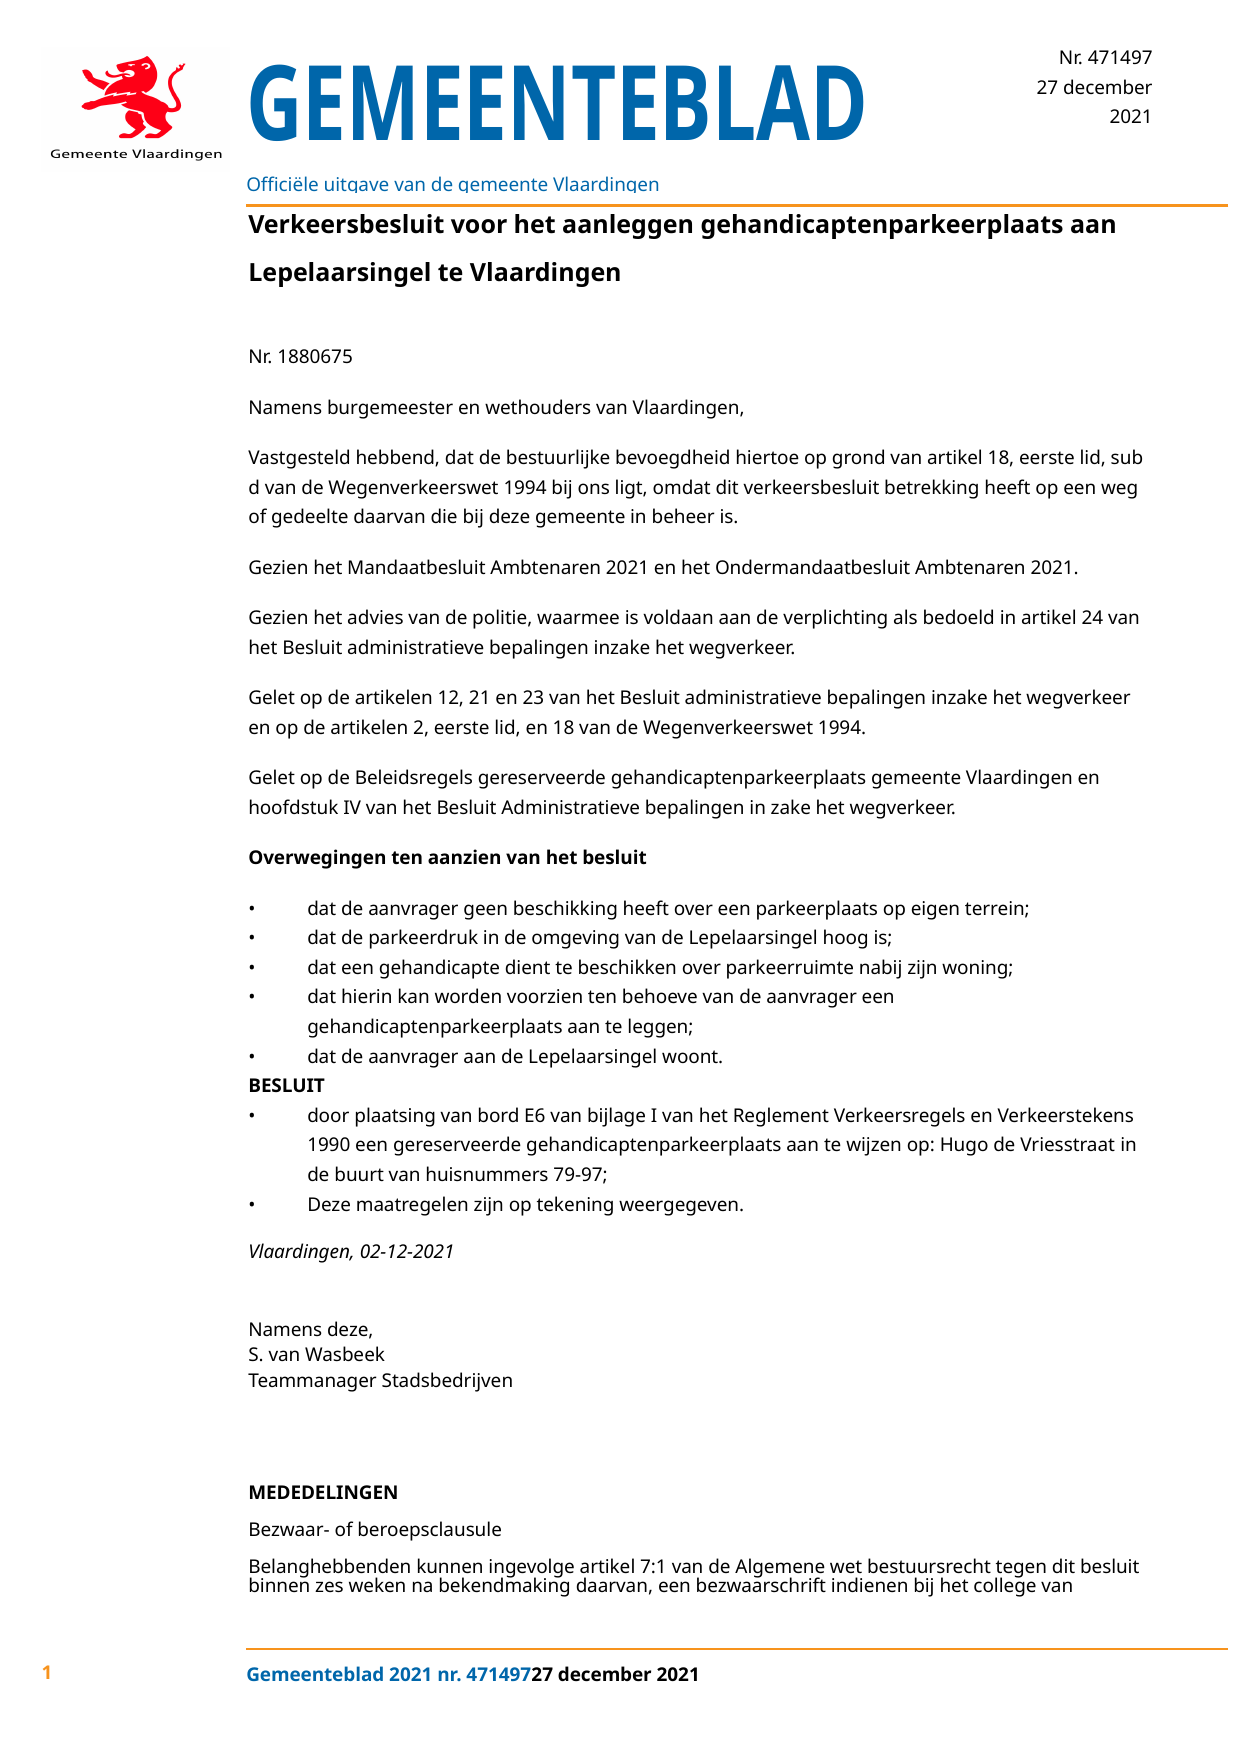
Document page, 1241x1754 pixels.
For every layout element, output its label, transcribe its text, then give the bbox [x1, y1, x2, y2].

text Namens deze, [248, 1316, 1152, 1341]
text Namens burgemeester en wethouders van Vlaardingen, [248, 394, 1152, 420]
text Gelet op de artikelen 12, 21 en 23 van het Besluit administratieve bepalingen inzake het wegverkeer en op de artikelen 2, eerste lid, en 18 van de Wegenverkeerswet 1994. [248, 684, 1152, 740]
picture [41, 47, 231, 172]
list dat de parkeerdruk in de omgeving van de Lepelaarsingel hoog is; [248, 924, 1152, 950]
text Gezien het Mandaatbesluit Ambtenaren 2021 en het Ondermandaatbesluit Ambtenaren 2021. [248, 554, 1152, 580]
text Verkeersbesluit voor het aanleggen gehandicaptenparkeerplaats aan Lepelaarsingel te Vlaardingen [248, 207, 1152, 288]
text Overwegingen ten aanzien van het besluit [248, 844, 1152, 870]
text S. van Wasbeek [248, 1341, 1152, 1367]
list dat een gehandicapte dient te beschikken over parkeerruimte nabij zijn woning; [248, 954, 1152, 980]
text BESLUIT [248, 1072, 1152, 1098]
list Deze maatregelen zijn op tekening weergegeven. [248, 1191, 1152, 1216]
text Vastgesteld hebbend, dat de bestuurlijke bevoegdheid hiertoe op grond van artikel 18, eerste lid, sub d van de Wegenverkeerswet 1994 bij ons ligt, omdat dit verkeersbesluit betrekking heeft op een weg of gedeelte daarvan die bij deze gemeente in beheer is. [248, 444, 1152, 529]
text Vlaardingen, 02-12-2021 [248, 1238, 1152, 1264]
list dat de aanvrager geen beschikking heeft over een parkeerplaats op eigen terrein; [248, 895, 1152, 921]
list door plaatsing van bord E6 van bijlage I van het Reglement Verkeersregels en Verkeerstekens 1990 een gereserveerde gehandicaptenparkeerplaats aan te wijzen op: Hugo de Vriesstraat in de buurt van huisnummers 79-97; [248, 1102, 1152, 1187]
text MEDEDELINGEN [248, 1484, 1152, 1503]
list dat hierin kan worden voorzien ten behoeve van de aanvrager een gehandicaptenparkeerplaats aan te leggen; [248, 984, 1152, 1039]
text Gelet op de Beleidsregels gereserveerde gehandicaptenparkeerplaats gemeente Vlaardingen en hoofdstuk IV van het Besluit Administratieve bepalingen in zake het wegverkeer. [248, 764, 1152, 820]
text Teammanager Stadsbedrijven [248, 1367, 1152, 1393]
list dat de aanvrager aan de Lepelaarsingel woont. [248, 1043, 1152, 1068]
text Belanghebbenden kunnen ingevolge artikel 7:1 van de Algemene wet bestuursrecht tegen dit besluit binnen zes weken na bekendmaking daarvan, een bezwaarschrift indienen bij het college van [248, 1558, 1152, 1596]
text Bezwaar- of beroepsclausule [248, 1521, 1152, 1540]
text Nr. 1880675 [248, 344, 1152, 369]
text Gezien het advies van de politie, waarmee is voldaan aan de verplichting als bedoeld in artikel 24 van het Besluit administratieve bepalingen inzake het wegverkeer. [248, 604, 1152, 660]
